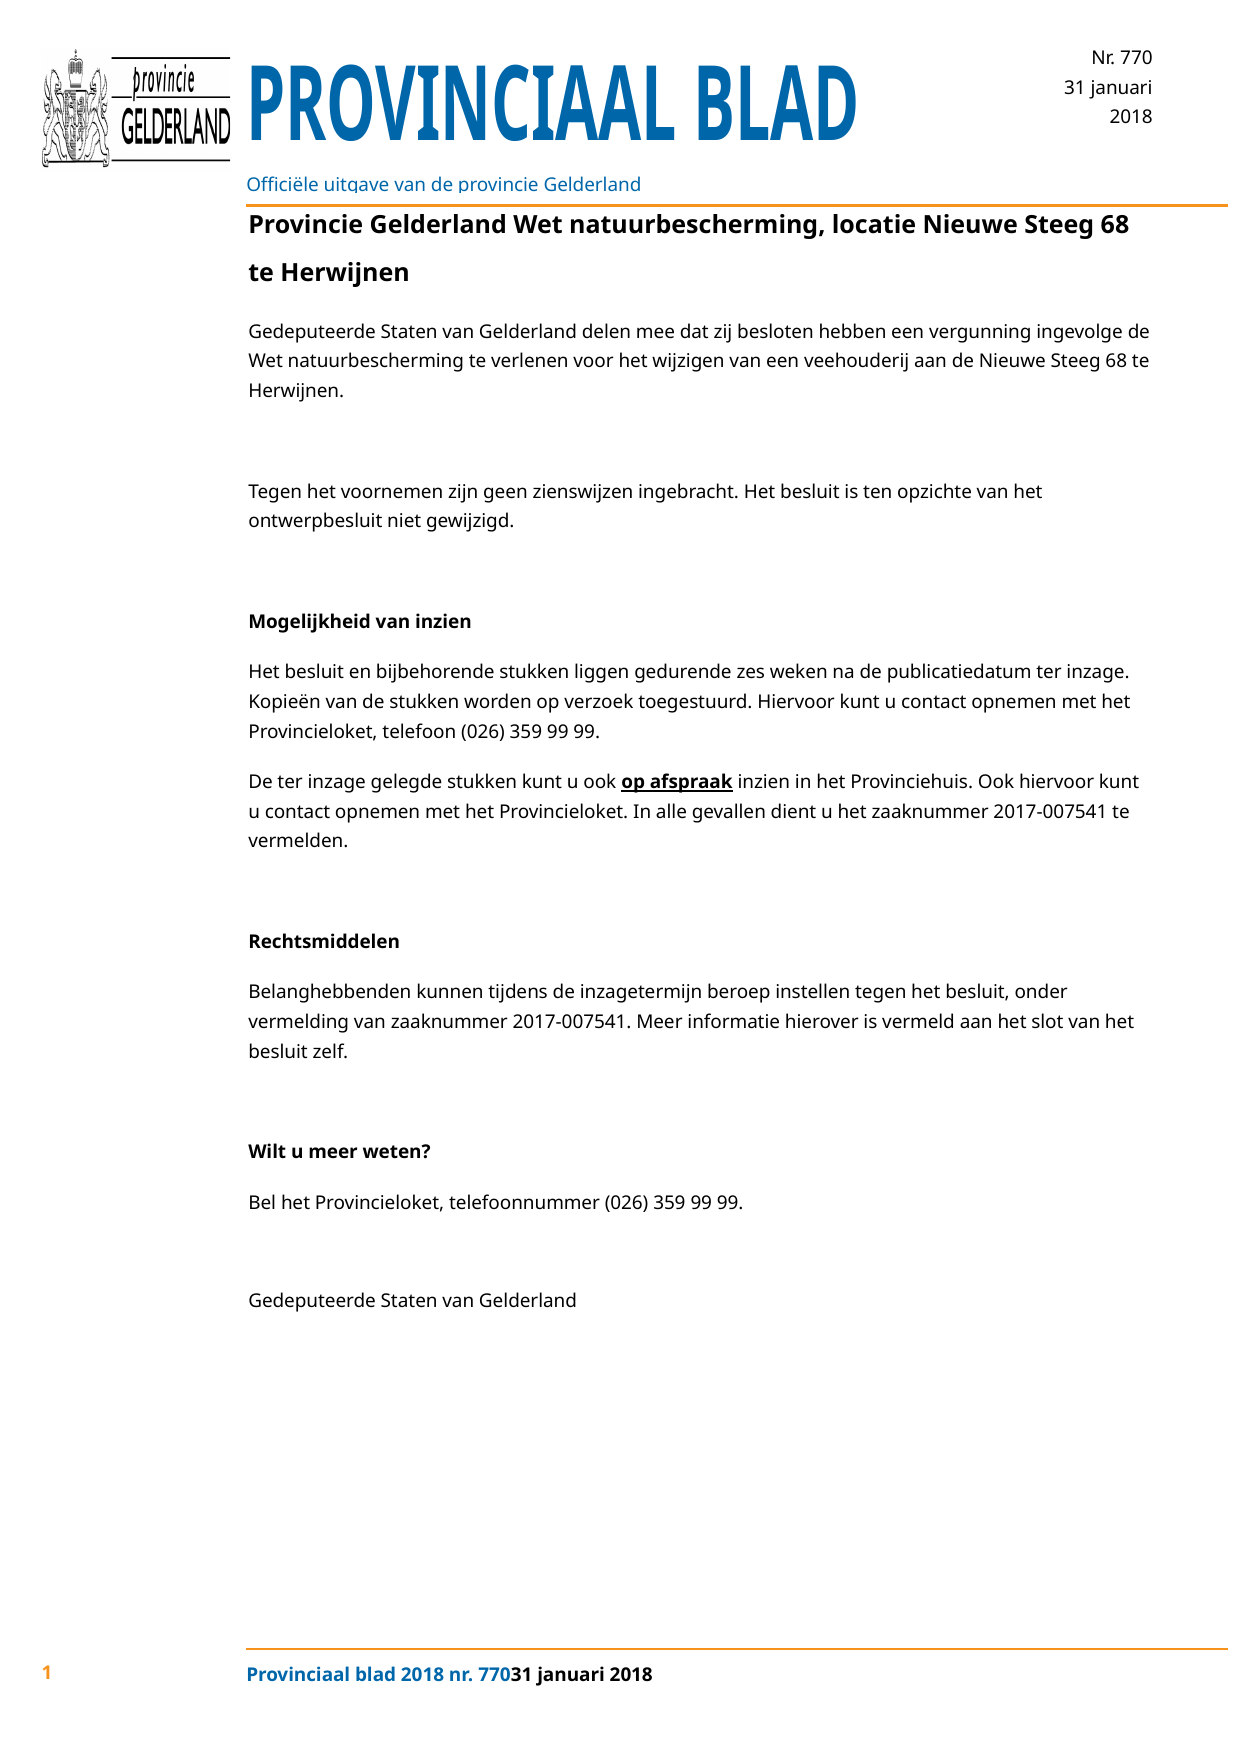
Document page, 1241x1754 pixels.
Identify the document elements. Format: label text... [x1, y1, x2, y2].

text Het besluit en bijbehorende stukken liggen gedurende zes weken na de publicatiedatum ter inzage. Kopieën van de stukken worden op verzoek toegestuurd. Hiervoor kunt u contact opnemen met het Provincieloket, telefoon (026) 359 99 99. [248, 659, 1152, 744]
text De ter inzage gelegde stukken kunt u ook op afspraak inzien in het Provinciehuis. Ook hiervoor kunt u contact opnemen met het Provincieloket. In alle gevallen dient u het zaaknummer 2017-007541 te vermelden. [248, 768, 1152, 853]
text Mogelijkheid van inzien [248, 608, 1152, 634]
text Gedeputeerde Staten van Gelderland [248, 1287, 1152, 1313]
text Belanghebbenden kunnen tijdens de inzagetermijn beroep instellen tegen het besluit, onder vermelding van zaaknummer 2017-007541. Meer informatie hierover is vermeld aan het slot van het besluit zelf. [248, 979, 1152, 1064]
text Wilt u meer weten? [248, 1139, 1152, 1164]
text Gedeputeerde Staten van Gelderland delen mee dat zij besloten hebben een vergunning ingevolge de Wet natuurbescherming te verlenen voor het wijzigen van een veehouderij aan de Nieuwe Steeg 68 te Herwijnen. [248, 318, 1152, 403]
text Rechtsmiddelen [248, 928, 1152, 954]
text Bel het Provincieloket, telefoonnummer (026) 359 99 99. [248, 1189, 1152, 1215]
picture [41, 47, 231, 172]
text Provincie Gelderland Wet natuurbescherming, locatie Nieuwe Steeg 68 te Herwijnen [248, 207, 1152, 288]
text Tegen het voornemen zijn geen zienswijzen ingebracht. Het besluit is ten opzichte van het ontwerpbesluit niet gewijzigd. [248, 478, 1152, 533]
